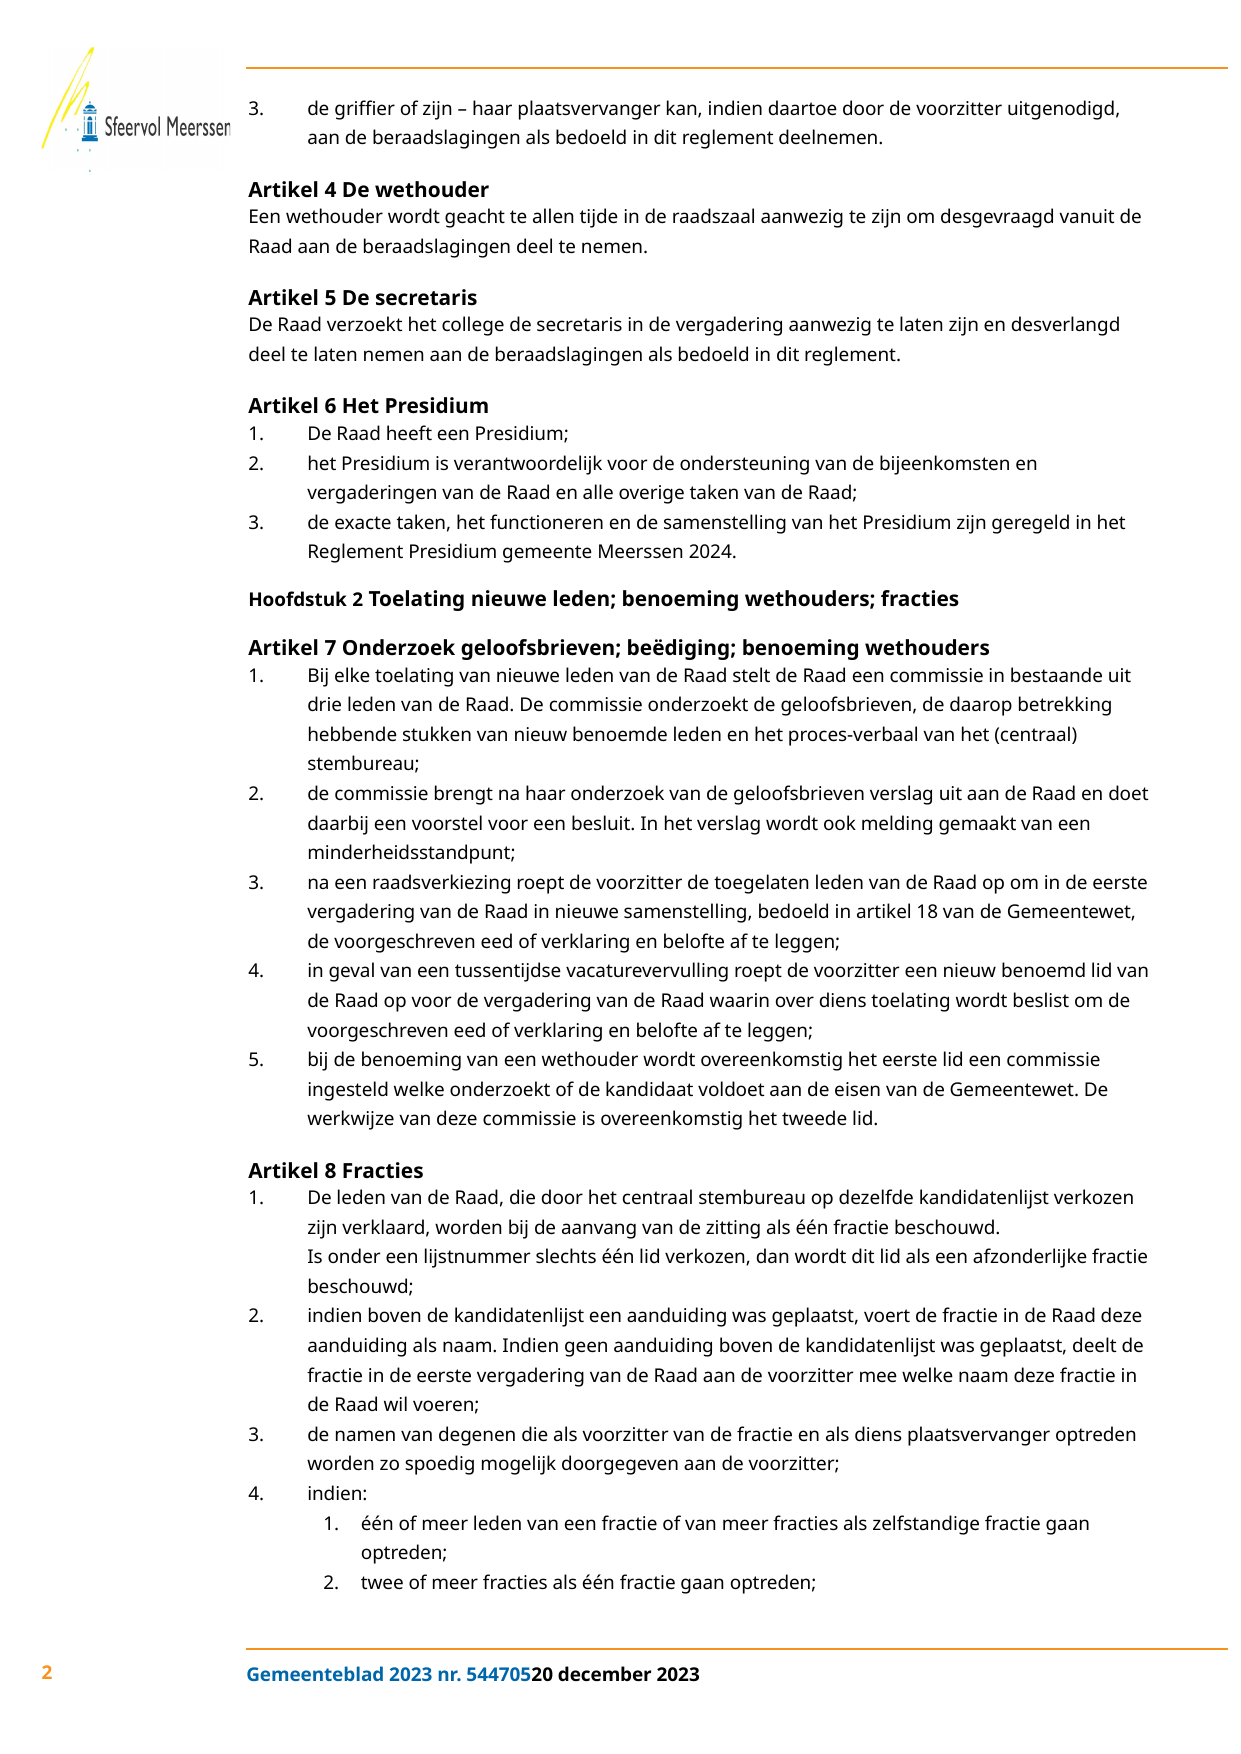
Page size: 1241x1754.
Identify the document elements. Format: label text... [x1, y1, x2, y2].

list Bij elke toelating van nieuwe leden van de Raad stelt de Raad een commissie in bestaande uit drie leden van de Raad. De commissie onderzoekt de geloofsbrieven, de daarop betrekking hebbende stukken van nieuw benoemde leden en het proces-verbaal van het (centraal) stembureau; [248, 662, 1152, 776]
list De Raad heeft een Presidium; [248, 420, 1152, 446]
text Artikel 6 Het Presidium [248, 392, 1152, 420]
text Artikel 7 Onderzoek geloofsbrieven; beëdiging; benoeming wethouders [248, 633, 1152, 662]
text Een wethouder wordt geacht te allen tijde in de raadszaal aanwezig te zijn om desgevraagd vanuit de Raad aan de beraadslagingen deel te nemen. [248, 203, 1152, 258]
list de exacte taken, het functioneren en de samenstelling van het Presidium zijn geregeld in het Reglement Presidium gemeente Meerssen 2024. [248, 509, 1152, 564]
list in geval van een tussentijdse vacaturevervulling roept de voorzitter een nieuw benoemd lid van de Raad op voor de vergadering van de Raad waarin over diens toelating wordt beslist om de voorgeschreven eed of verklaring en belofte af te leggen; [248, 958, 1152, 1042]
list de griffier of zijn – haar plaatsvervanger kan, indien daartoe door de voorzitter uitgenodigd, aan de beraadslagingen als bedoeld in dit reglement deelnemen. [248, 95, 1152, 150]
text Artikel 5 De secretaris [248, 283, 1152, 312]
list het Presidium is verantwoordelijk voor de ondersteuning van de bijeenkomsten en vergaderingen van de Raad en alle overige taken van de Raad; [248, 450, 1152, 505]
list Is onder een lijstnummer slechts één lid verkozen, dan wordt dit lid als een afzonderlijke fractie beschouwd; [248, 1243, 1152, 1299]
picture [41, 47, 231, 172]
list de commissie brengt na haar onderzoek van de geloofsbrieven verslag uit aan de Raad en doet daarbij een voorstel voor een besluit. In het verslag wordt ook melding gemaakt van een minderheidsstandpunt; [248, 780, 1152, 865]
text Hoofdstuk 2 Toelating nieuwe leden; benoeming wethouders; fracties [248, 584, 1152, 612]
list De leden van de Raad, die door het centraal stembureau op dezelfde kandidatenlijst verkozen zijn verklaard, worden bij de aanvang van de zitting als één fractie beschouwd. [248, 1184, 1152, 1240]
text Artikel 8 Fracties [248, 1156, 1152, 1184]
list één of meer leden van een fractie of van meer fracties als zelfstandige fractie gaan optreden; [323, 1510, 1152, 1565]
list indien: [248, 1480, 1152, 1506]
list indien boven de kandidatenlijst een aanduiding was geplaatst, voert de fractie in de Raad deze aanduiding als naam. Indien geen aanduiding boven de kandidatenlijst was geplaatst, deelt de fractie in de eerste vergadering van de Raad aan de voorzitter mee welke naam deze fractie in de Raad wil voeren; [248, 1303, 1152, 1417]
text De Raad verzoekt het college de secretaris in de vergadering aanwezig te laten zijn en desverlangd deel te laten nemen aan de beraadslagingen als bedoeld in dit reglement. [248, 312, 1152, 367]
list twee of meer fracties als één fractie gaan optreden; [323, 1569, 1152, 1595]
list bij de benoeming van een wethouder wordt overeenkomstig het eerste lid een commissie ingesteld welke onderzoekt of de kandidaat voldoet aan de eisen van de Gemeentewet. De werkwijze van deze commissie is overeenkomstig het tweede lid. [248, 1046, 1152, 1131]
text Artikel 4 De wethouder [248, 175, 1152, 203]
list na een raadsverkiezing roept de voorzitter de toegelaten leden van de Raad op om in de eerste vergadering van de Raad in nieuwe samenstelling, bedoeld in artikel 18 van de Gemeentewet, de voorgeschreven eed of verklaring en belofte af te leggen; [248, 869, 1152, 954]
list de namen van degenen die als voorzitter van de fractie en als diens plaatsvervanger optreden worden zo spoedig mogelijk doorgegeven aan de voorzitter; [248, 1421, 1152, 1476]
